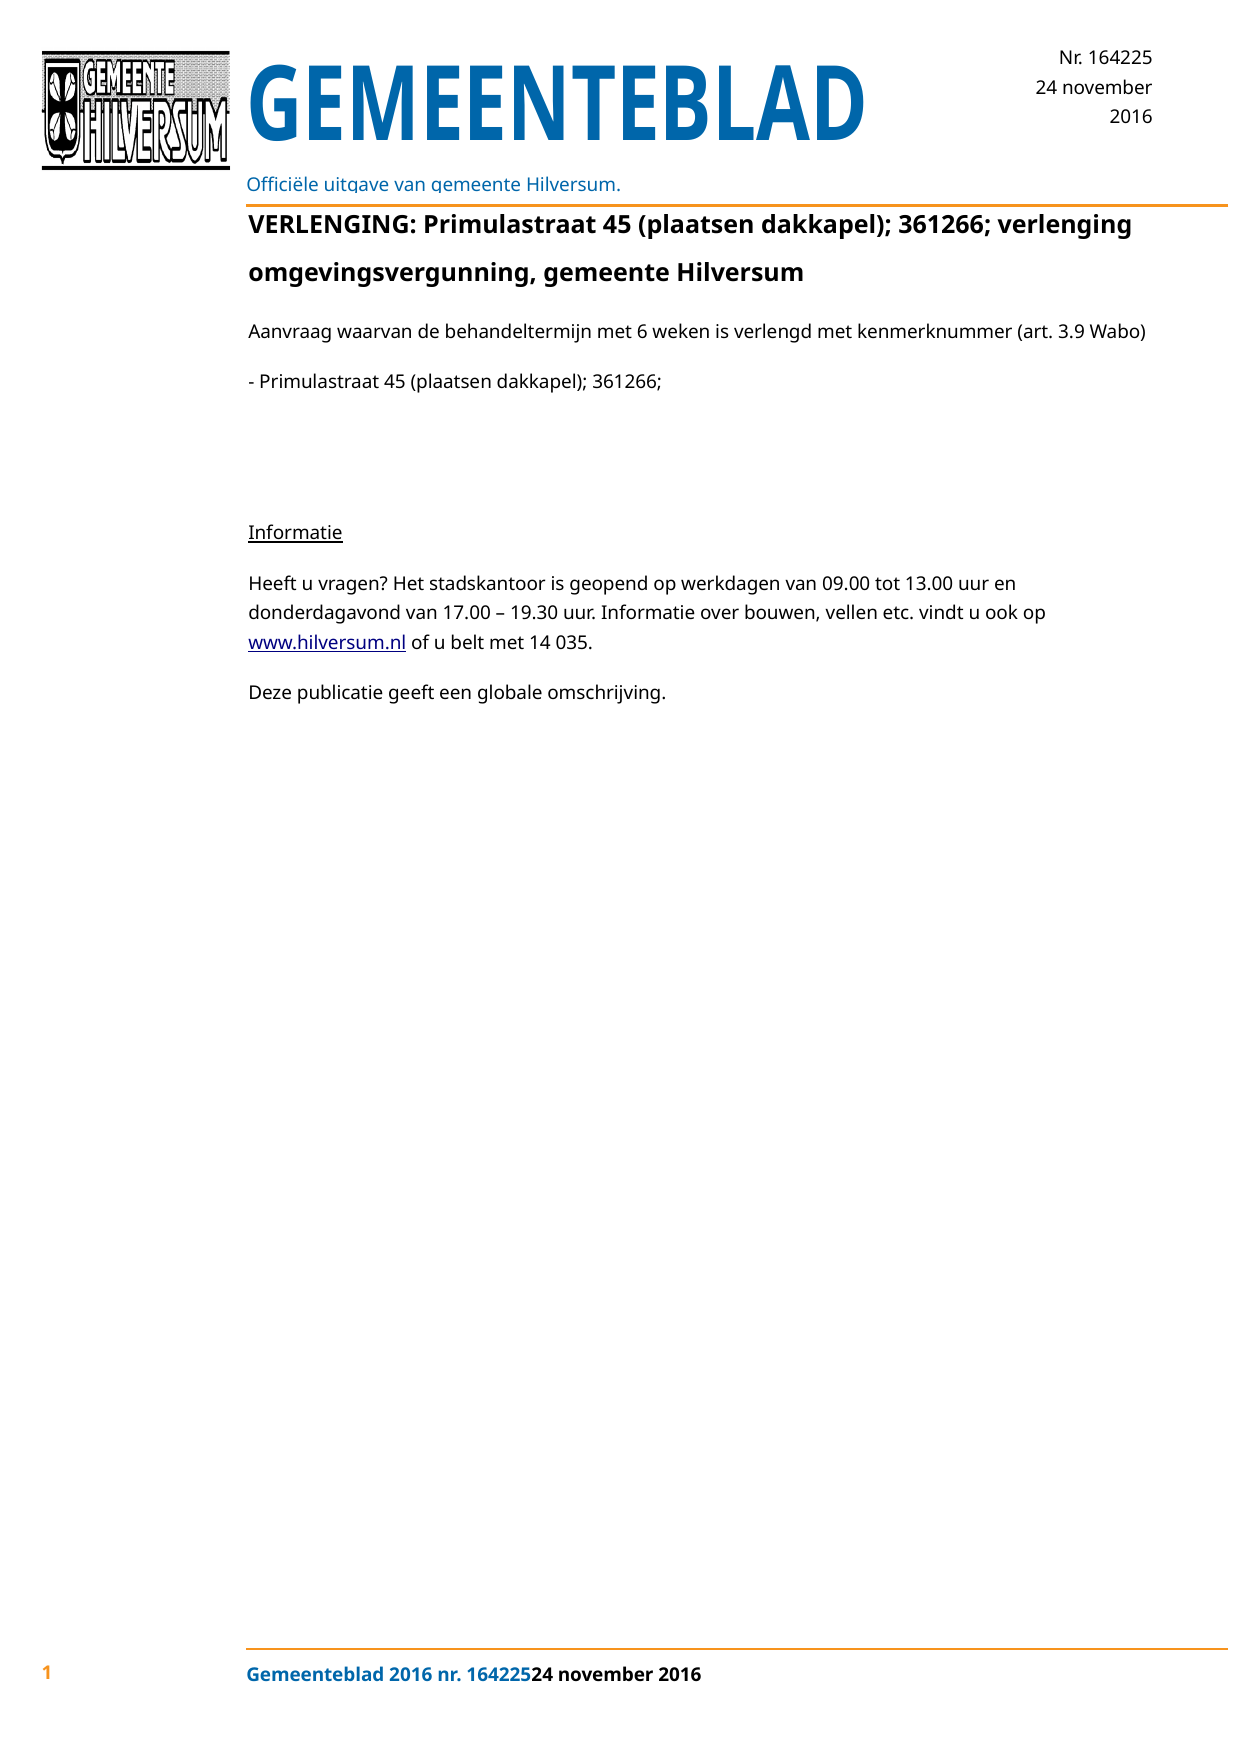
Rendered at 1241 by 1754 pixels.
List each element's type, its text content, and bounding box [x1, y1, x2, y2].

text Heeft u vragen? Het stadskantoor is geopend op werkdagen van 09.00 tot 13.00 uur en donderdagavond van 17.00 – 19.30 uur. Informatie over bouwen, vellen etc. vindt u ook op www.hilversum.nl of u belt met 14 035. [248, 570, 1152, 655]
text Aanvraag waarvan de behandeltermijn met 6 weken is verlengd met kenmerknummer (art. 3.9 Wabo) [248, 318, 1152, 344]
text Deze publicatie geeft een globale omschrijving. [248, 679, 1152, 705]
picture [41, 47, 231, 172]
text VERLENGING: Primulastraat 45 (plaatsen dakkapel); 361266; verlenging omgevingsvergunning, gemeente Hilversum [248, 207, 1152, 288]
text Informatie [248, 519, 1152, 545]
text - Primulastraat 45 (plaatsen dakkapel); 361266; [248, 368, 1152, 394]
